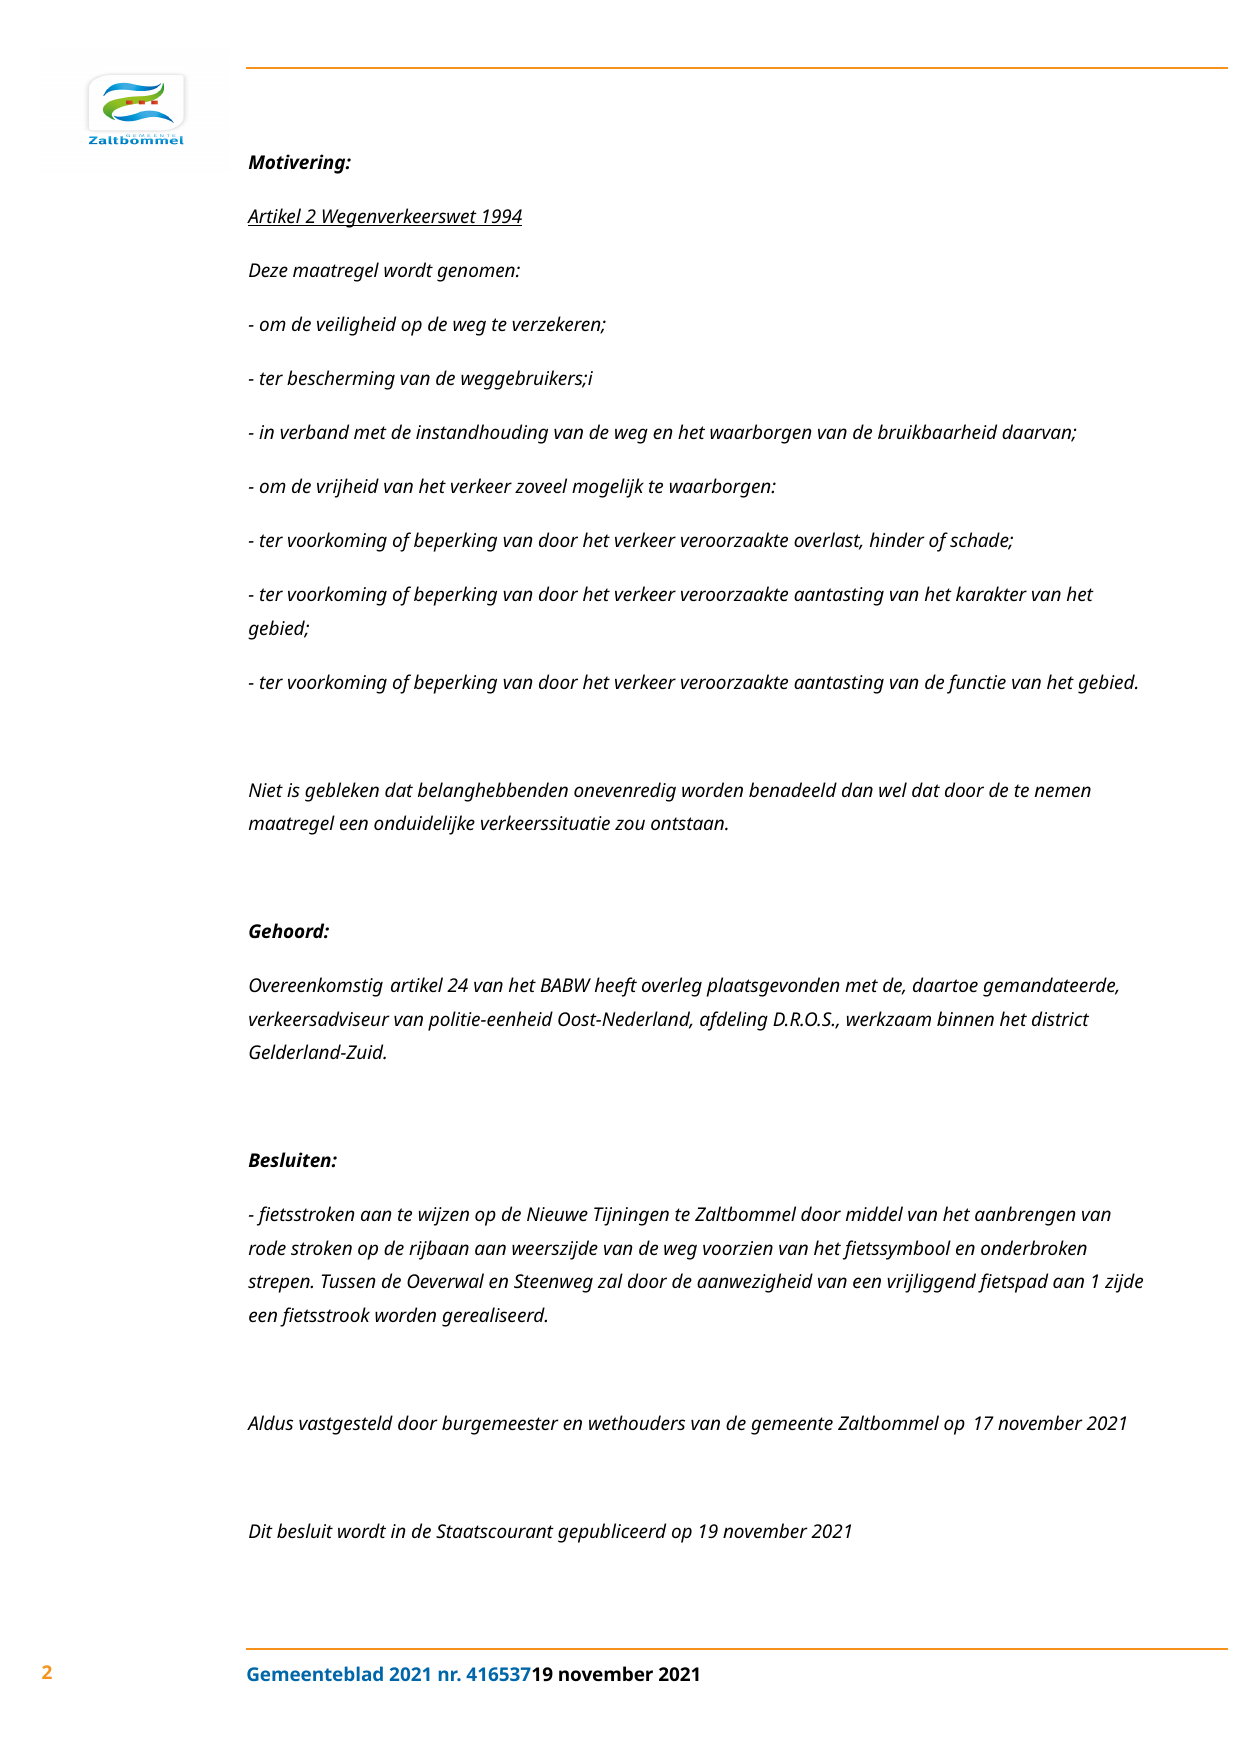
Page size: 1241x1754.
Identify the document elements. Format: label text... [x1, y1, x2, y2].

text - fietsstroken aan te wijzen op de Nieuwe Tijningen te Zaltbommel door middel van het aanbrengen van rode stroken op de rijbaan aan weerszijde van de weg voorzien van het fietssymbool en onderbroken strepen. Tussen de Oeverwal en Steenweg zal door de aanwezigheid van een vrijliggend fietspad aan 1 zijde een fietsstrook worden gerealiseerd. [248, 1202, 1152, 1328]
text Deze maatregel wordt genomen: [248, 257, 1152, 283]
text Gehoord: [248, 918, 1152, 944]
text Artikel 2 Wegenverkeerswet 1994 [248, 203, 1152, 229]
text - om de veiligheid op de weg te verzekeren; [248, 311, 1152, 337]
text - ter bescherming van de weggebruikers;i [248, 365, 1152, 391]
text - om de vrijheid van het verkeer zoveel mogelijk te waarborgen: [248, 473, 1152, 499]
text - ter voorkoming of beperking van door het verkeer veroorzaakte overlast, hinder of schade; [248, 527, 1152, 553]
text - ter voorkoming of beperking van door het verkeer veroorzaakte aantasting van het karakter van het gebied; [248, 581, 1152, 641]
text - ter voorkoming of beperking van door het verkeer veroorzaakte aantasting van de functie van het gebied. [248, 669, 1152, 694]
text Overeenkomstig artikel 24 van het BABW heeft overleg plaatsgevonden met de, daartoe gemandateerde, verkeersadviseur van politie-eenheid Oost-Nederland, afdeling D.R.O.S., werkzaam binnen het district Gelderland-Zuid. [248, 973, 1152, 1065]
text Niet is gebleken dat belanghebbenden onevenredig worden benadeeld dan wel dat door de te nemen maatregel een onduidelijke verkeerssituatie zou ontstaan. [248, 777, 1152, 836]
text Motivering: [248, 149, 1152, 174]
text Aldus vastgesteld door burgemeester en wethouders van de gemeente Zaltbommel op 17 november 2021 [248, 1410, 1152, 1436]
text Besluiten: [248, 1148, 1152, 1173]
picture [41, 47, 231, 172]
text Dit besluit wordt in de Staatscourant gepubliceerd op 19 november 2021 [248, 1518, 1152, 1544]
text - in verband met de instandhouding van de weg en het waarborgen van de bruikbaarheid daarvan; [248, 419, 1152, 445]
